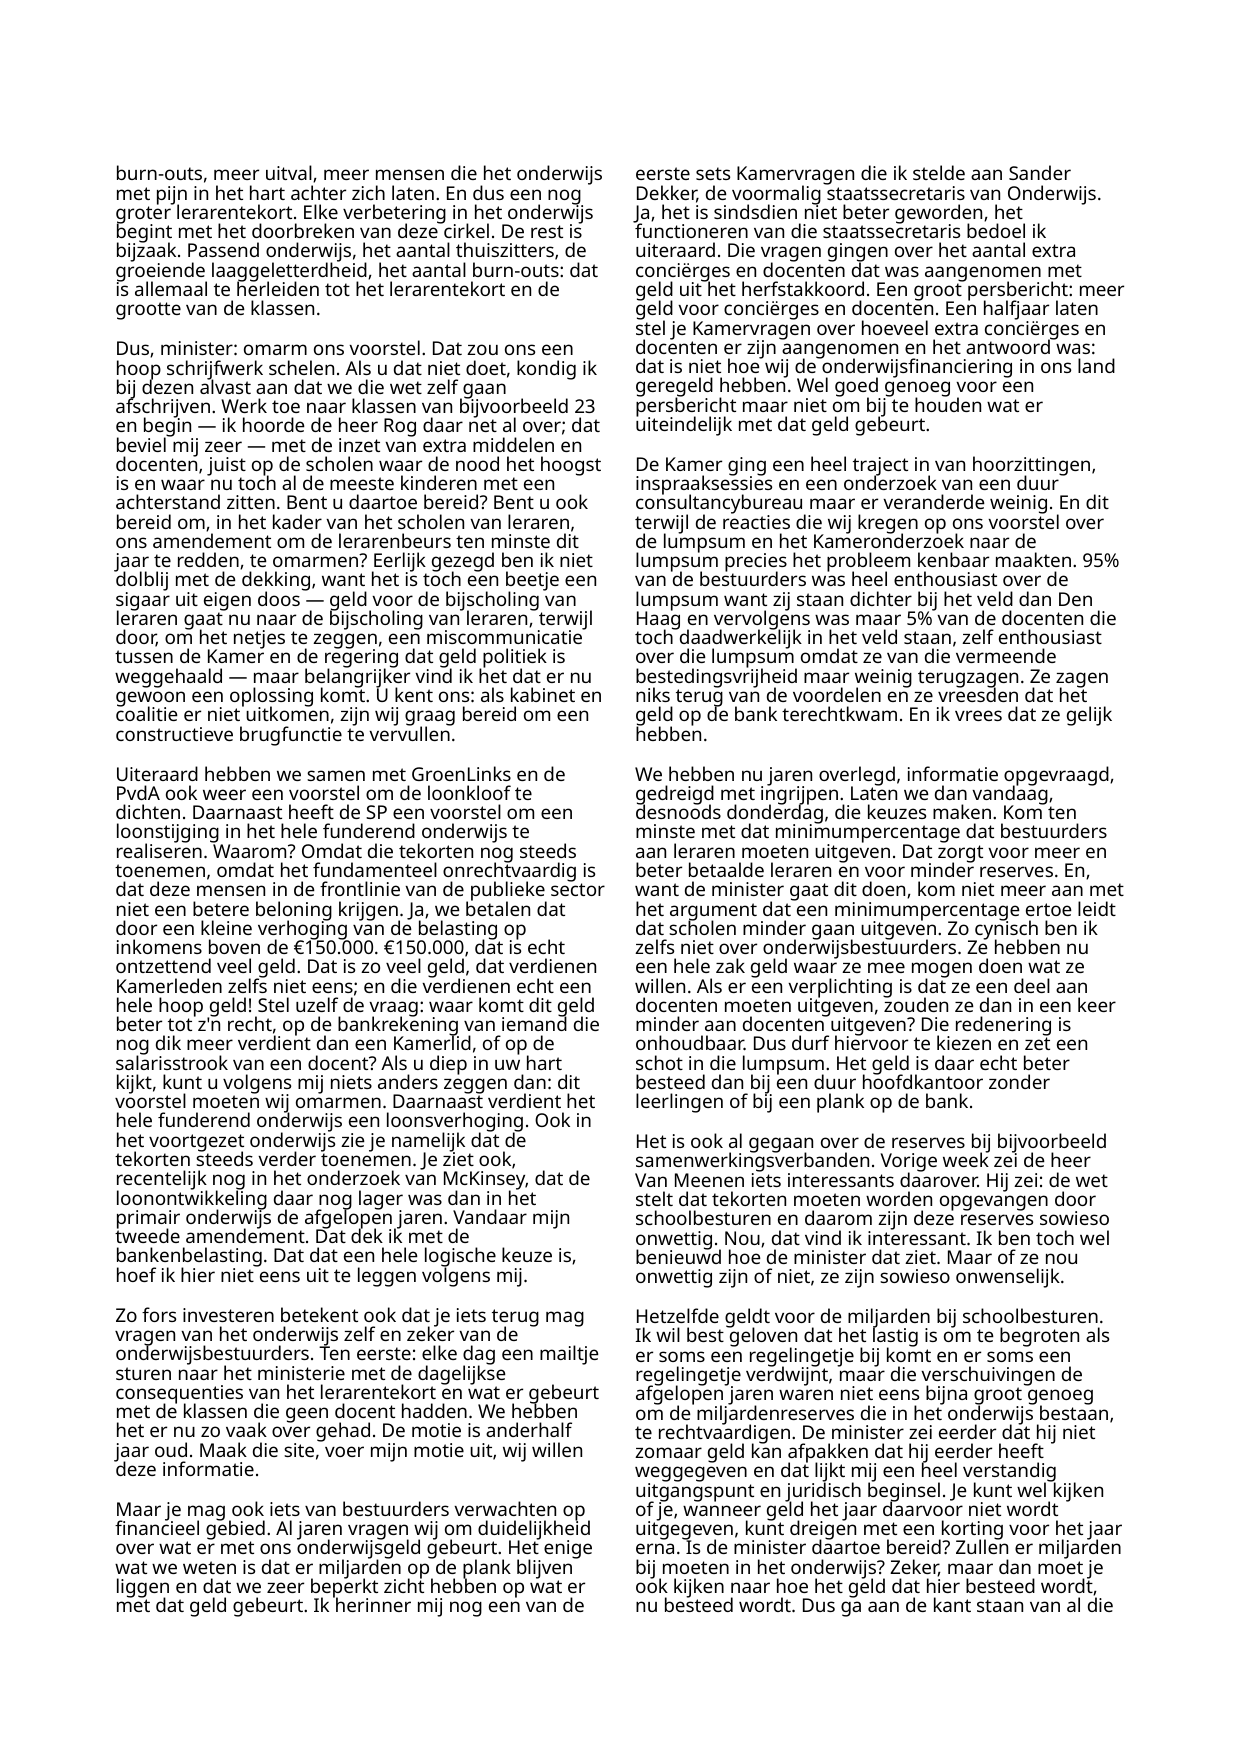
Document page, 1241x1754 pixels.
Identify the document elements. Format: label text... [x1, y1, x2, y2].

text Uiteraard hebben we samen met GroenLinks en de PvdA ook weer een voorstel om de loonkloof te dichten. Daarnaast heeft de SP een voorstel om een loonstijging in het hele funderend onderwijs te realiseren. Waarom? Omdat die tekorten nog steeds toenemen, omdat het fundamenteel onrechtvaardig is dat deze mensen in de frontlinie van de publieke sector niet een betere beloning krijgen. Ja, we betalen dat door een kleine verhoging van de belasting op inkomens boven de €150.000. €150.000, dat is echt ontzettend veel geld. Dat is zo veel geld, dat verdienen Kamerleden zelfs niet eens; en die verdienen echt een hele hoop geld! Stel uzelf de vraag: waar komt dit geld beter tot z'n recht, op de bankrekening van iemand die nog dik meer verdient dan een Kamerlid, of op de salarisstrook van een docent? Als u diep in uw hart kijkt, kunt u volgens mij niets anders zeggen dan: dit voorstel moeten wij omarmen. Daarnaast verdient het hele funderend onderwijs een loonsverhoging. Ook in het voortgezet onderwijs zie je namelijk dat de tekorten steeds verder toenemen. Je ziet ook, recentelijk nog in het onderzoek van McKinsey, dat de loonontwikkeling daar nog lager was dan in het primair onderwijs de afgelopen jaren. Vandaar mijn tweede amendement. Dat dek ik met de bankenbelasting. Dat dat een hele logische keuze is, hoef ik hier niet eens uit te leggen volgens mij. [115, 766, 605, 1286]
text We hebben nu jaren overlegd, informatie opgevraagd, gedreigd met ingrijpen. Laten we dan vandaag, desnoods donderdag, die keuzes maken. Kom ten minste met dat minimumpercentage dat bestuurders aan leraren moeten uitgeven. Dat zorgt voor meer en beter betaalde leraren en voor minder reserves. En, want de minister gaat dit doen, kom niet meer aan met het argument dat een minimumpercentage ertoe leidt dat scholen minder gaan uitgeven. Zo cynisch ben ik zelfs niet over onderwijsbestuurders. Ze hebben nu een hele zak geld waar ze mee mogen doen wat ze willen. Als er een verplichting is dat ze een deel aan docenten moeten uitgeven, zouden ze dan in een keer minder aan docenten uitgeven? Die redenering is onhoudbaar. Dus durf hiervoor te kiezen en zet een schot in die lumpsum. Het geld is daar echt beter besteed dan bij een duur hoofdkantoor zonder leerlingen of bij een plank op de bank. [635, 766, 1125, 1112]
text burn-outs, meer uitval, meer mensen die het onderwijs met pijn in het hart achter zich laten. En dus een nog groter lerarentekort. Elke verbetering in het onderwijs begint met het doorbreken van deze cirkel. De rest is bijzaak. Passend onderwijs, het aantal thuiszitters, de groeiende laaggeletterdheid, het aantal burn-outs: dat is allemaal te herleiden tot het lerarentekort en de grootte van de klassen. [115, 165, 605, 319]
text Het is ook al gegaan over de reserves bij bijvoorbeeld samenwerkingsverbanden. Vorige week zei de heer Van Meenen iets interessants daarover. Hij zei: de wet stelt dat tekorten moeten worden opgevangen door schoolbesturen en daarom zijn deze reserves sowieso onwettig. Nou, dat vind ik interessant. Ik ben toch wel benieuwd hoe de minister dat ziet. Maar of ze nou onwettig zijn of niet, ze zijn sowieso onwenselijk. [635, 1133, 1125, 1287]
text Hetzelfde geldt voor de miljarden bij schoolbesturen. Ik wil best geloven dat het lastig is om te begroten als er soms een regelingetje bij komt en er soms een regelingetje verdwijnt, maar die verschuivingen de afgelopen jaren waren niet eens bijna groot genoeg om de miljardenreserves die in het onderwijs bestaan, te rechtvaardigen. De minister zei eerder dat hij niet zomaar geld kan afpakken dat hij eerder heeft weggegeven en dat lijkt mij een heel verstandig uitgangspunt en juridisch beginsel. Je kunt wel kijken of je, wanneer geld het jaar daarvoor niet wordt uitgegeven, kunt dreigen met een korting voor het jaar erna. Is de minister daartoe bereid? Zullen er miljarden bij moeten in het onderwijs? Zeker, maar dan moet je ook kijken naar hoe het geld dat hier besteed wordt, nu besteed wordt. Dus ga aan de kant staan van al die [635, 1308, 1125, 1616]
text De Kamer ging een heel traject in van hoorzittingen, inspraaksessies en een onderzoek van een duur consultancybureau maar er veranderde weinig. En dit terwijl de reacties die wij kregen op ons voorstel over de lumpsum en het Kameronderzoek naar de lumpsum precies het probleem kenbaar maakten. 95% van de bestuurders was heel enthousiast over de lumpsum want zij staan dichter bij het veld dan Den Haag en vervolgens was maar 5% van de docenten die toch daadwerkelijk in het veld staan, zelf enthousiast over die lumpsum omdat ze van die vermeende bestedingsvrijheid maar weinig terugzagen. Ze zagen niks terug van de voordelen en ze vreesden dat het geld op de bank terechtkwam. En ik vrees dat ze gelijk hebben. [635, 456, 1125, 745]
text Dus, minister: omarm ons voorstel. Dat zou ons een hoop schrijfwerk schelen. Als u dat niet doet, kondig ik bij dezen alvast aan dat we die wet zelf gaan afschrijven. Werk toe naar klassen van bijvoorbeeld 23 en begin — ik hoorde de heer Rog daar net al over; dat beviel mij zeer — met de inzet van extra middelen en docenten, juist op de scholen waar de nood het hoogst is en waar nu toch al de meeste kinderen met een achterstand zitten. Bent u daartoe bereid? Bent u ook bereid om, in het kader van het scholen van leraren, ons amendement om de lerarenbeurs ten minste dit jaar te redden, te omarmen? Eerlijk gezegd ben ik niet dolblij met de dekking, want het is toch een beetje een sigaar uit eigen doos — geld voor de bijscholing van leraren gaat nu naar de bijscholing van leraren, terwijl door, om het netjes te zeggen, een miscommunicatie tussen de Kamer en de regering dat geld politiek is weggehaald — maar belangrijker vind ik het dat er nu gewoon een oplossing komt. U kent ons: als kabinet en coalitie er niet uitkomen, zijn wij graag bereid om een constructieve brugfunctie te vervullen. [115, 340, 605, 745]
text Maar je mag ook iets van bestuurders verwachten op financieel gebied. Al jaren vragen wij om duidelijkheid over wat er met ons onderwijsgeld gebeurt. Het enige wat we weten is dat er miljarden op de plank blijven liggen en dat we zeer beperkt zicht hebben op wat er met dat geld gebeurt. Ik herinner mij nog een van de [115, 1501, 605, 1616]
text eerste sets Kamervragen die ik stelde aan Sander Dekker, de voormalig staatssecretaris van Onderwijs. Ja, het is sindsdien niet beter geworden, het functioneren van die staatssecretaris bedoel ik uiteraard. Die vragen gingen over het aantal extra conciërges en docenten dat was aangenomen met geld uit het herfstakkoord. Een groot persbericht: meer geld voor conciërges en docenten. Een halfjaar laten stel je Kamervragen over hoeveel extra conciërges en docenten er zijn aangenomen en het antwoord was: dat is niet hoe wij de onderwijsfinanciering in ons land geregeld hebben. Wel goed genoeg voor een persbericht maar niet om bij te houden wat er uiteindelijk met dat geld gebeurt. [635, 165, 1125, 435]
text Zo fors investeren betekent ook dat je iets terug mag vragen van het onderwijs zelf en zeker van de onderwijsbestuurders. Ten eerste: elke dag een mailtje sturen naar het ministerie met de dagelijkse consequenties van het lerarentekort en wat er gebeurt met de klassen die geen docent hadden. We hebben het er nu zo vaak over gehad. De motie is anderhalf jaar oud. Maak die site, voer mijn motie uit, wij willen deze informatie. [115, 1307, 605, 1480]
